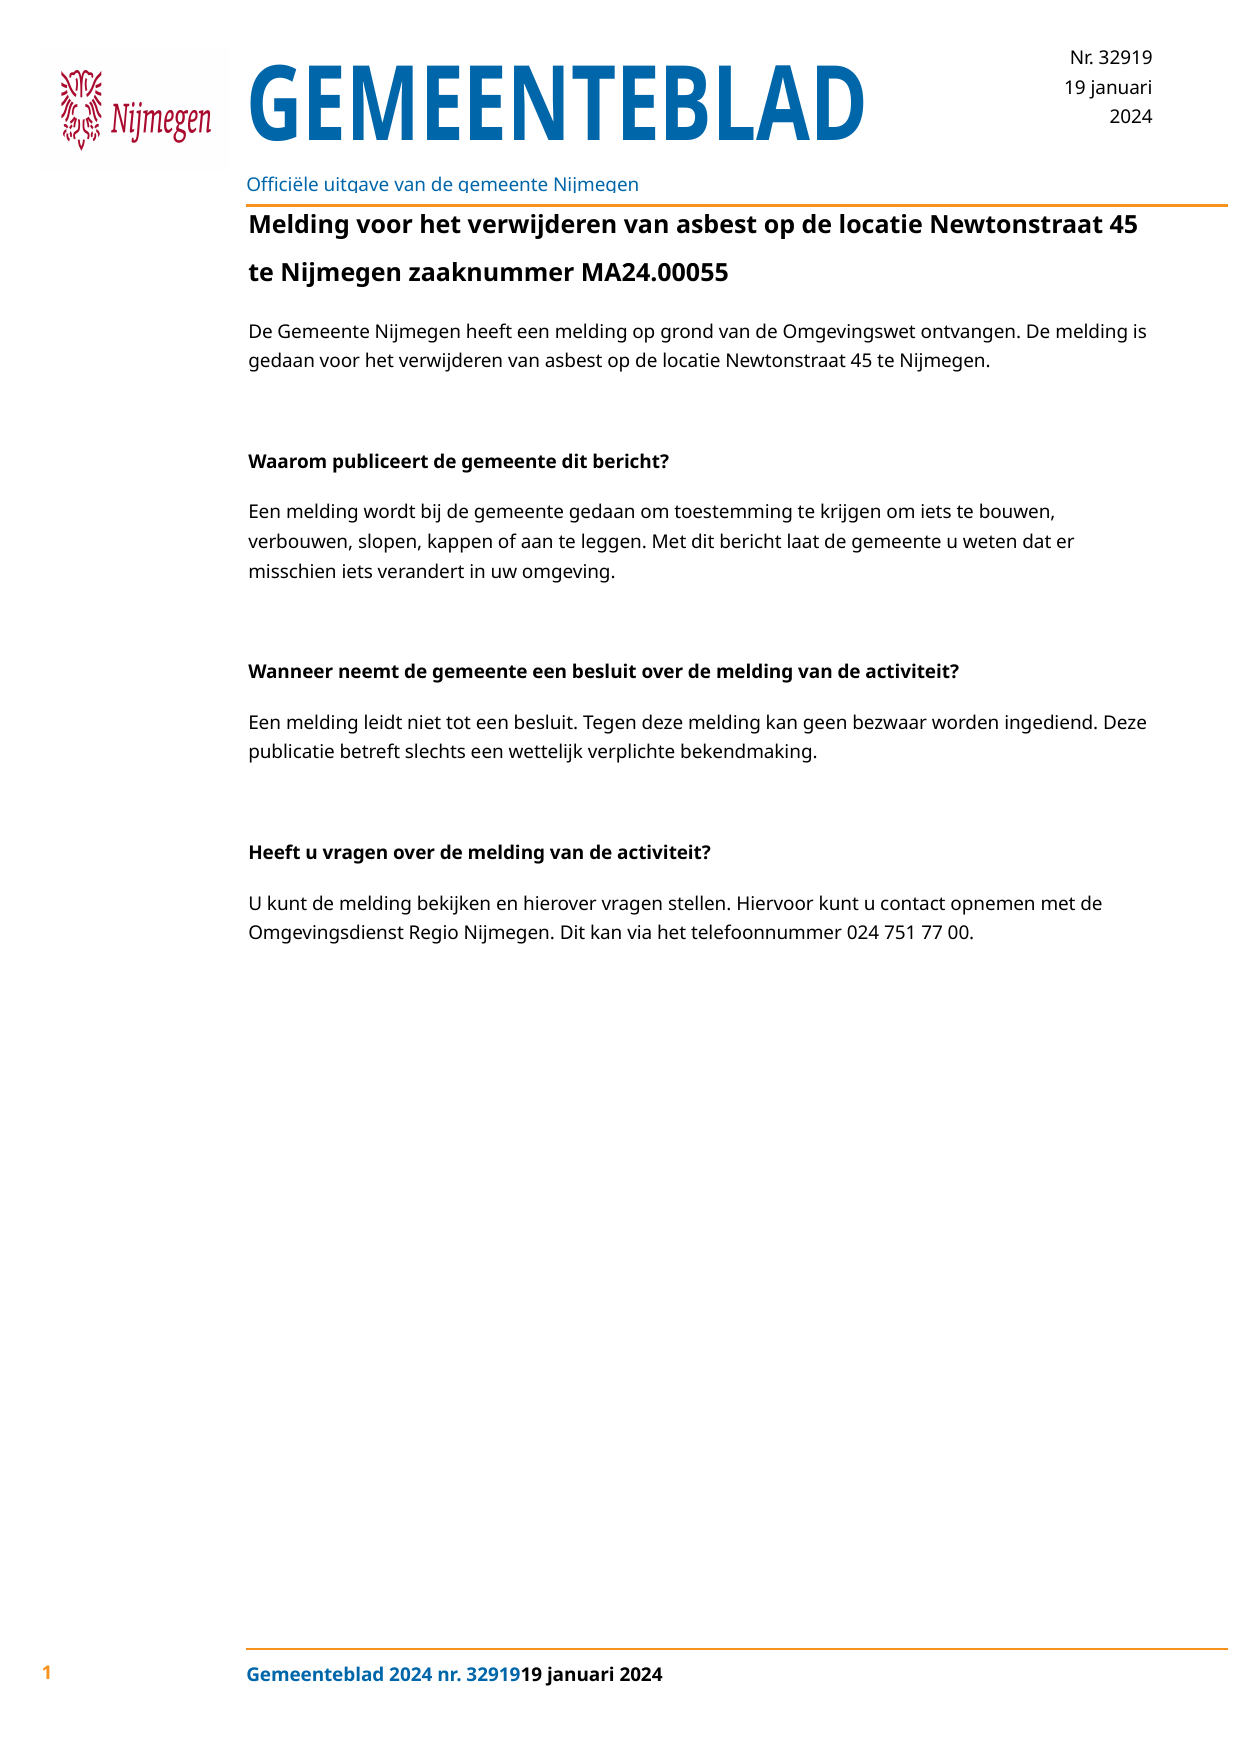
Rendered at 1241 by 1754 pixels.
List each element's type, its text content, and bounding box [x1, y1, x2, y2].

text De Gemeente Nijmegen heeft een melding op grond van de Omgevingswet ontvangen. De melding is gedaan voor het verwijderen van asbest op de locatie Newtonstraat 45 te Nijmegen. [248, 318, 1152, 373]
text U kunt de melding bekijken en hierover vragen stellen. Hiervoor kunt u contact opnemen met de Omgevingsdienst Regio Nijmegen. Dit kan via het telefoonnummer 024 751 77 00. [248, 890, 1152, 945]
text Een melding wordt bij de gemeente gedaan om toestemming te krijgen om iets te bouwen, verbouwen, slopen, kappen of aan te leggen. Met dit bericht laat de gemeente u weten dat er misschien iets verandert in uw omgeving. [248, 499, 1152, 584]
text Melding voor het verwijderen van asbest op de locatie Newtonstraat 45 te Nijmegen zaaknummer MA24.00055 [248, 207, 1152, 288]
text Wanneer neemt de gemeente een besluit over de melding van de activiteit? [248, 659, 1152, 684]
text Waarom publiceert de gemeente dit bericht? [248, 448, 1152, 474]
text Een melding leidt niet tot een besluit. Tegen deze melding kan geen bezwaar worden ingediend. Deze publicatie betreft slechts een wettelijk verplichte bekendmaking. [248, 709, 1152, 764]
text Heeft u vragen over de melding van de activiteit? [248, 839, 1152, 865]
picture [41, 47, 231, 172]
